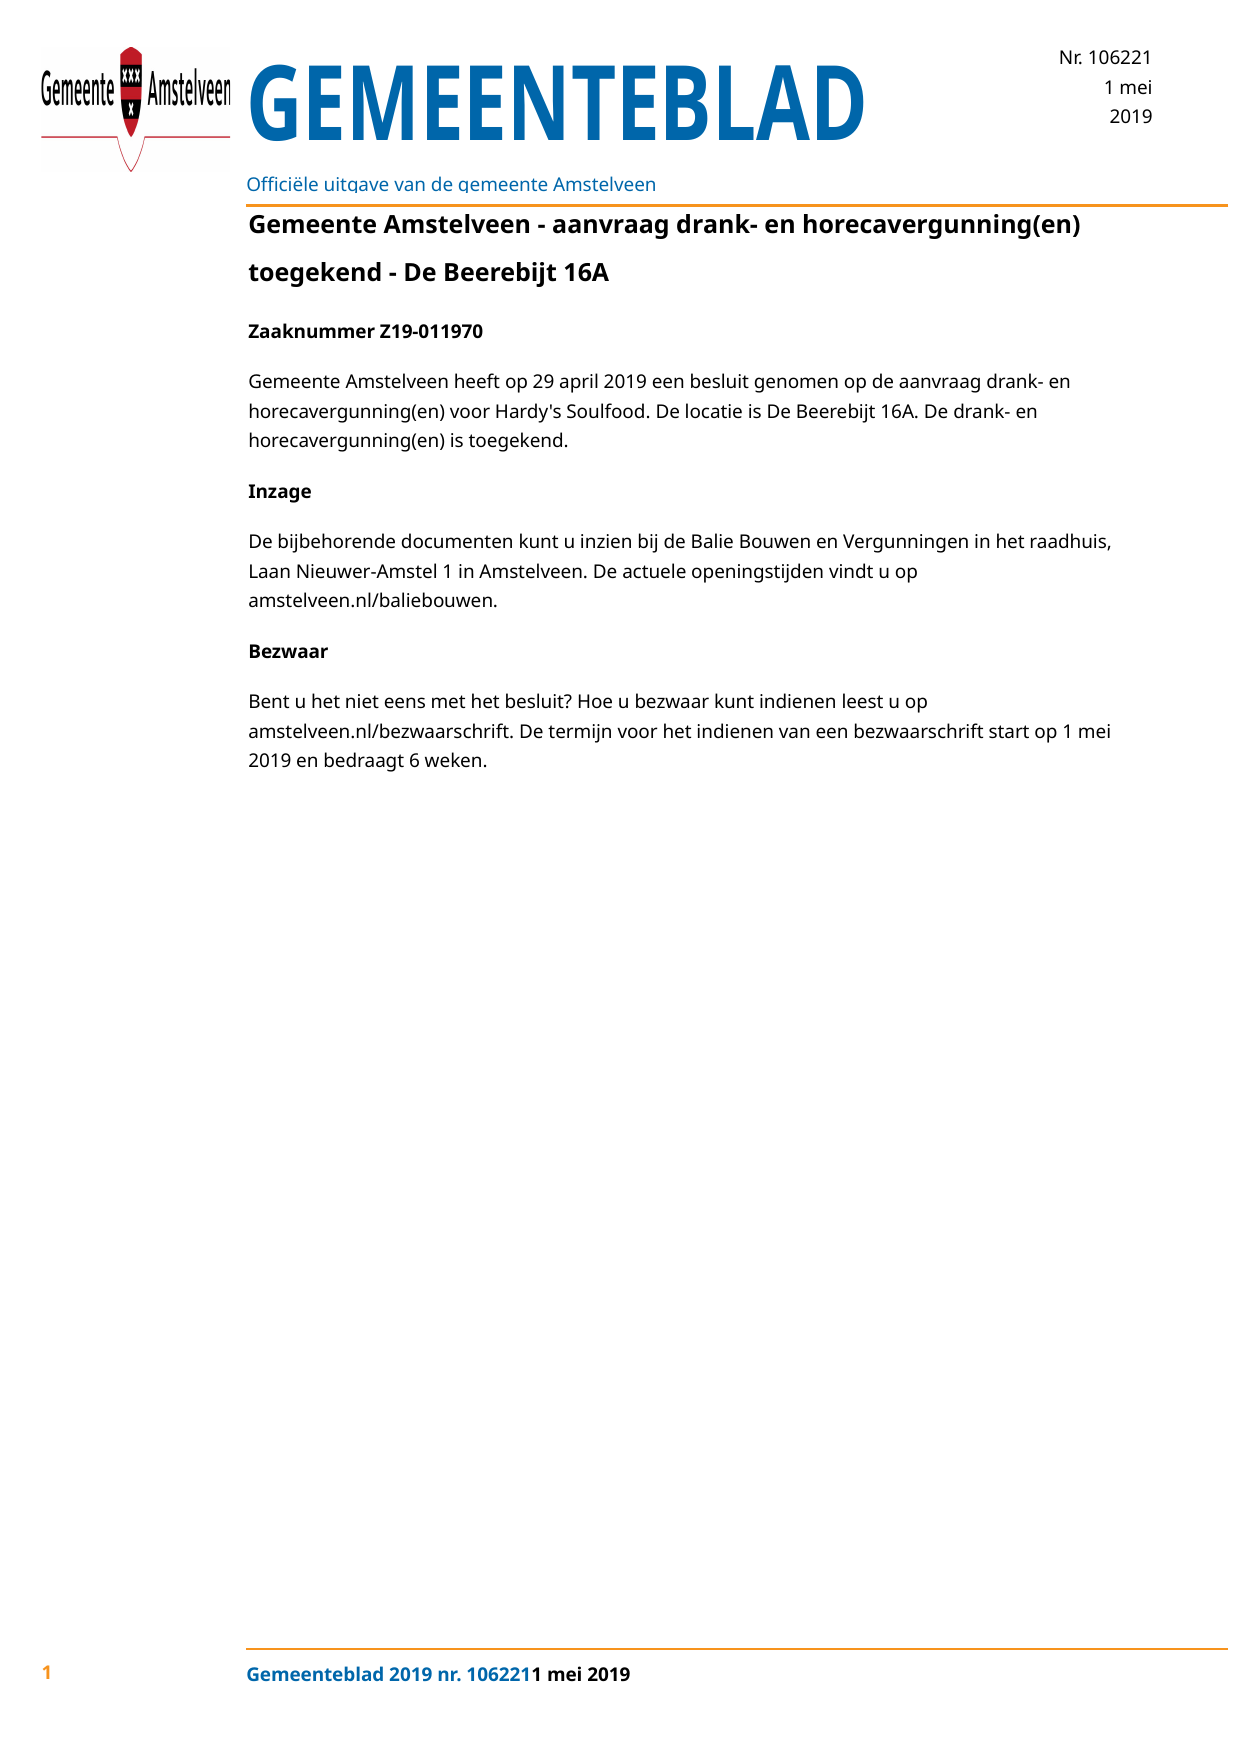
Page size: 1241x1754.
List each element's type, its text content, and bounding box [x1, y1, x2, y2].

text Inzage [248, 478, 1152, 504]
text Gemeente Amstelveen heeft op 29 april 2019 een besluit genomen op de aanvraag drank- en horecavergunning(en) voor Hardy's Soulfood. De locatie is De Beerebijt 16A. De drank- en horecavergunning(en) is toegekend. [248, 368, 1152, 453]
text De bijbehorende documenten kunt u inzien bij de Balie Bouwen en Vergunningen in het raadhuis, Laan Nieuwer-Amstel 1 in Amstelveen. De actuele openingstijden vindt u op amstelveen.nl/baliebouwen. [248, 528, 1152, 613]
text Bezwaar [248, 638, 1152, 664]
text Gemeente Amstelveen - aanvraag drank- en horecavergunning(en) toegekend - De Beerebijt 16A [248, 207, 1152, 288]
text Bent u het niet eens met het besluit? Hoe u bezwaar kunt indienen leest u op amstelveen.nl/bezwaarschrift. De termijn voor het indienen van een bezwaarschrift start op 1 mei 2019 en bedraagt 6 weken. [248, 688, 1152, 773]
picture [41, 47, 231, 172]
text Zaaknummer Z19-011970 [248, 318, 1152, 344]
